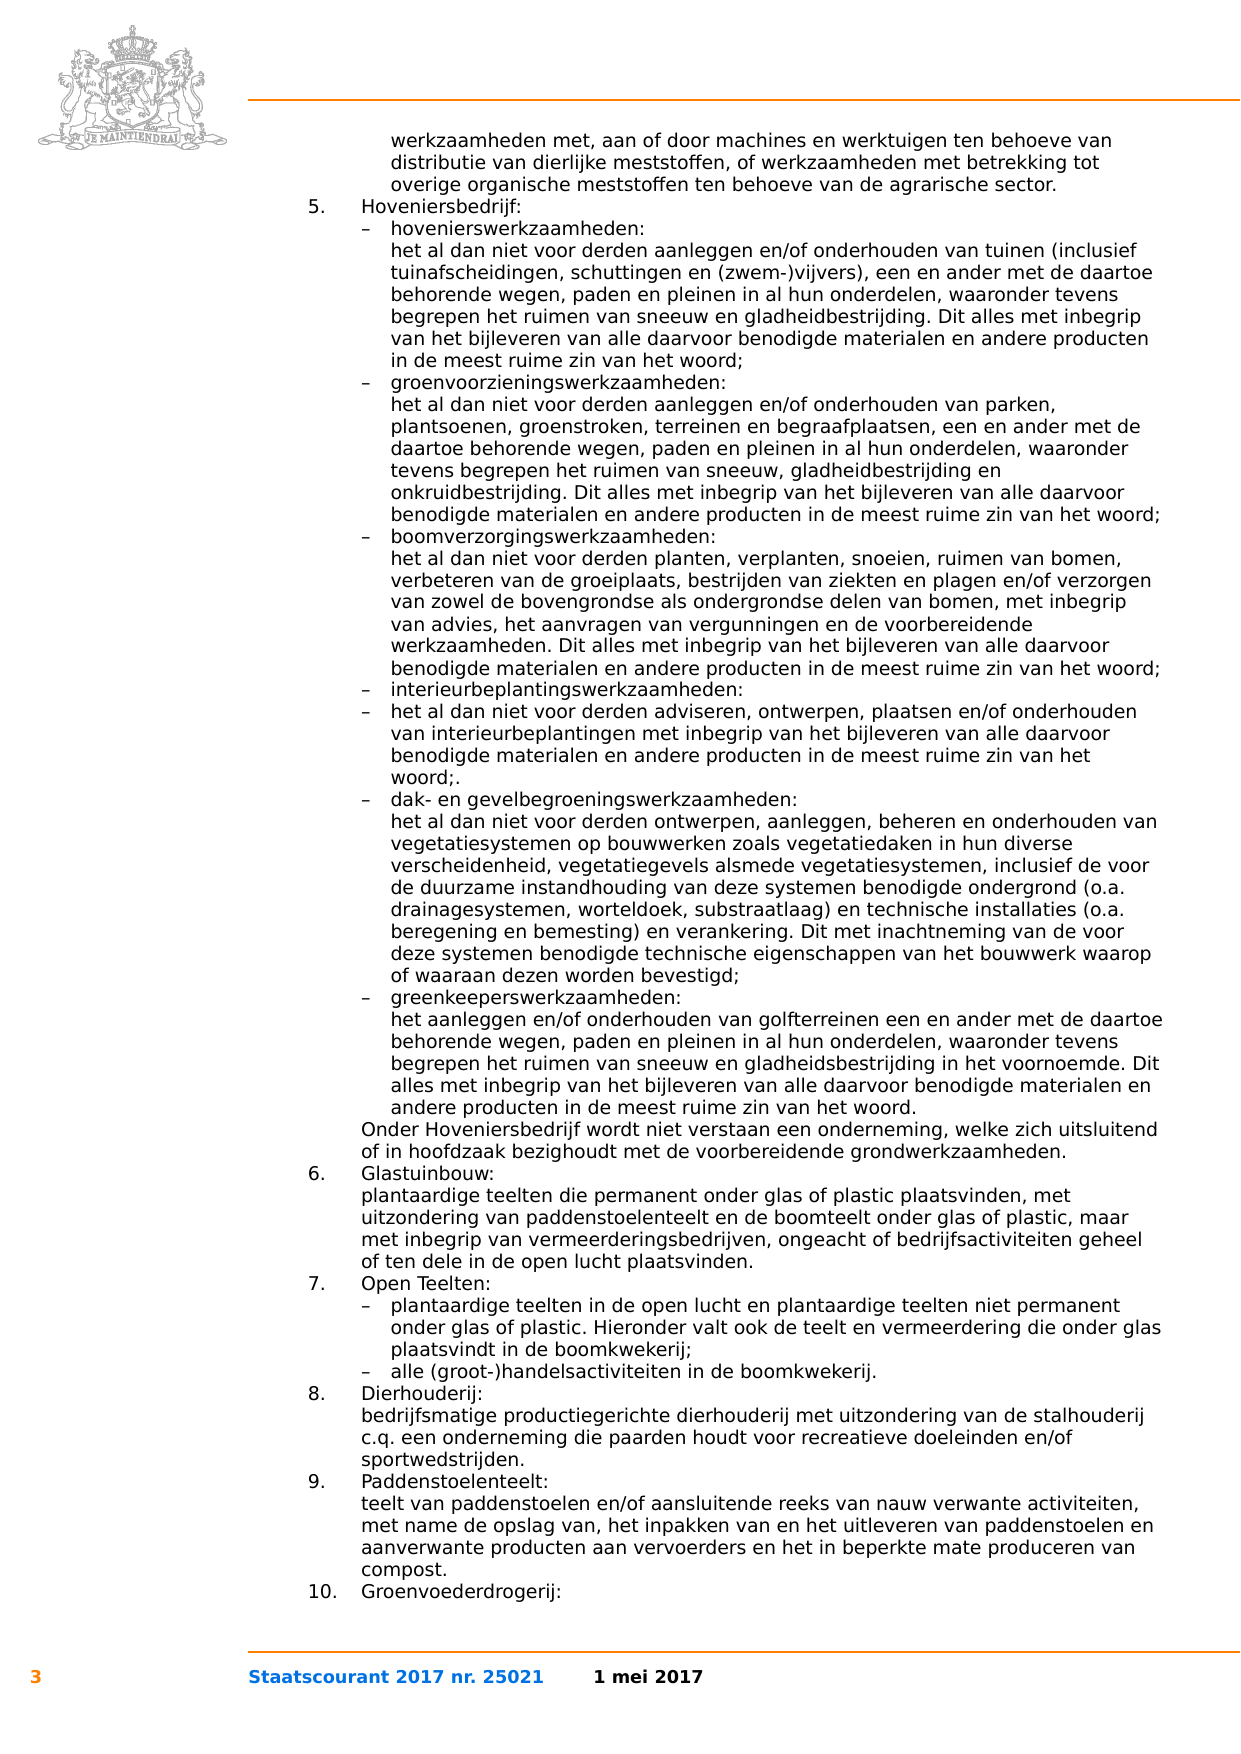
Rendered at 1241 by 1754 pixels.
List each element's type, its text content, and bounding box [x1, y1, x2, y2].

text 10. Groenvoederdrogerij: [308, 1581, 1163, 1602]
text het aanleggen en/of onderhouden van golfterreinen een en ander met de daartoe behorende wegen, paden en pleinen in al hun onderdelen, waaronder tevens begrepen het ruimen van sneeuw en gladheidsbestrijding in het voornoemde. Dit alles met inbegrip van het bijleveren van alle daarvoor benodigde materialen en andere producten in de meest ruime zin van het woord. [390, 1009, 1163, 1119]
text het al dan niet voor derden planten, verplanten, snoeien, ruimen van bomen, verbeteren van de groeiplaats, bestrijden van ziekten en plagen en/of verzorgen van zowel de bovengrondse als ondergrondse delen van bomen, met inbegrip van advies, het aanvragen van vergunningen en de voorbereidende werkzaamheden. Dit alles met inbegrip van het bijleveren van alle daarvoor benodigde materialen en andere producten in de meest ruime zin van het woord; [390, 547, 1163, 679]
text – interieurbeplantingswerkzaamheden: [361, 679, 1163, 701]
text Onder Hoveniersbedrijf wordt niet verstaan een onderneming, welke zich uitsluitend of in hoofdzaak bezighoudt met de voorbereidende grondwerkzaamheden. [361, 1119, 1163, 1163]
text bedrijfsmatige productiegerichte dierhouderij met uitzondering van de stalhouderij c.q. een onderneming die paarden houdt voor recreatieve doeleinden en/of sportwedstrijden. [361, 1405, 1163, 1471]
text – greenkeeperswerkzaamheden: [361, 987, 1163, 1009]
text – het al dan niet voor derden adviseren, ontwerpen, plaatsen en/of onderhouden van interieurbeplantingen met inbegrip van het bijleveren van alle daarvoor benodigde materialen en andere producten in de meest ruime zin van het woord;. [361, 701, 1163, 789]
text teelt van paddenstoelen en/of aansluitende reeks van nauw verwante activiteiten, met name de opslag van, het inpakken van en het uitleveren van paddenstoelen en aanverwante producten aan vervoerders en het in beperkte mate produceren van compost. [361, 1493, 1163, 1581]
text plantaardige teelten die permanent onder glas of plastic plaatsvinden, met uitzondering van paddenstoelenteelt en de boomteelt onder glas of plastic, maar met inbegrip van vermeerderingsbedrijven, ongeacht of bedrijfsactiviteiten geheel of ten dele in de open lucht plaatsvinden. [361, 1185, 1163, 1273]
text – groenvoorzieningswerkzaamheden: [361, 372, 1163, 394]
text het al dan niet voor derden aanleggen en/of onderhouden van tuinen (inclusief tuinafscheidingen, schuttingen en (zwem-)vijvers), een en ander met de daartoe behorende wegen, paden en pleinen in al hun onderdelen, waaronder tevens begrepen het ruimen van sneeuw en gladheidbestrijding. Dit alles met inbegrip van het bijleveren van alle daarvoor benodigde materialen en andere producten in de meest ruime zin van het woord; [390, 240, 1163, 372]
text het al dan niet voor derden ontwerpen, aanleggen, beheren en onderhouden van vegetatiesystemen op bouwwerken zoals vegetatiedaken in hun diverse verscheidenheid, vegetatiegevels alsmede vegetatiesystemen, inclusief de voor de duurzame instandhouding van deze systemen benodigde ondergrond (o.a. drainagesystemen, worteldoek, substraatlaag) en technische installaties (o.a. beregening en bemesting) en verankering. Dit met inachtneming van de voor deze systemen benodigde technische eigenschappen van het bouwwerk waarop of waaraan dezen worden bevestigd; [390, 811, 1163, 987]
text het al dan niet voor derden aanleggen en/of onderhouden van parken, plantsoenen, groenstroken, terreinen en begraafplaatsen, een en ander met de daartoe behorende wegen, paden en pleinen in al hun onderdelen, waaronder tevens begrepen het ruimen van sneeuw, gladheidbestrijding en onkruidbestrijding. Dit alles met inbegrip van het bijleveren van alle daarvoor benodigde materialen en andere producten in de meest ruime zin van het woord; [390, 394, 1163, 526]
text 9. Paddenstoelenteelt: [308, 1471, 1163, 1493]
text 5. Hoveniersbedrijf: [308, 196, 1163, 218]
text 6. Glastuinbouw: [308, 1163, 1163, 1185]
picture [38, 25, 227, 150]
text – alle (groot-)handelsactiviteiten in de boomkwekerij. [361, 1361, 1163, 1383]
text – boomverzorgingswerkzaamheden: [361, 526, 1163, 547]
text werkzaamheden met, aan of door machines en werktuigen ten behoeve van distributie van dierlijke meststoffen, of werkzaamheden met betrekking tot overige organische meststoffen ten behoeve van de agrarische sector. [390, 130, 1163, 196]
text – dak- en gevelbegroeningswerkzaamheden: [361, 789, 1163, 811]
text 7. Open Teelten: [308, 1273, 1163, 1295]
text – hovenierswerkzaamheden: [361, 218, 1163, 240]
text 8. Dierhouderij: [308, 1383, 1163, 1405]
text – plantaardige teelten in de open lucht en plantaardige teelten niet permanent onder glas of plastic. Hieronder valt ook de teelt en vermeerdering die onder glas plaatsvindt in de boomkwekerij; [361, 1295, 1163, 1361]
